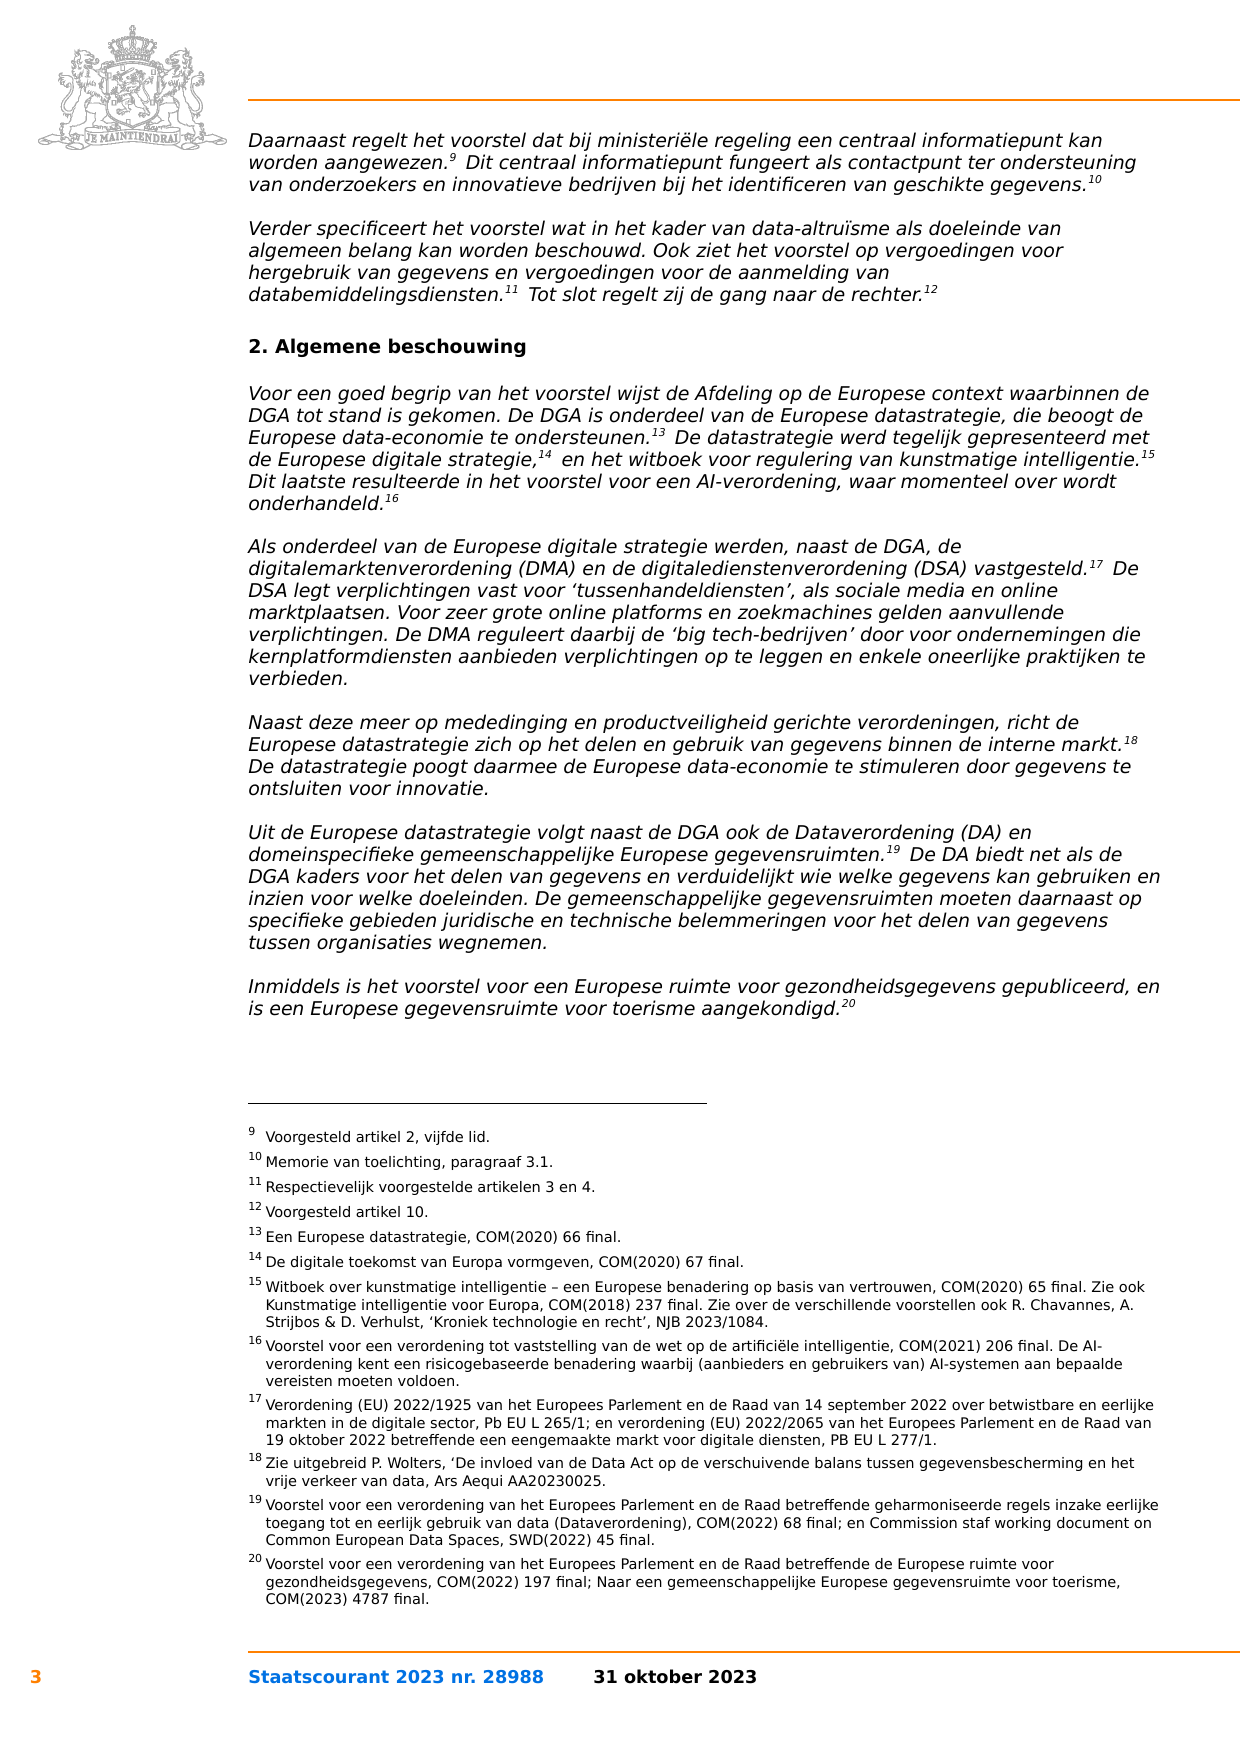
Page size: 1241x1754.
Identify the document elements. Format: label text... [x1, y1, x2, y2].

text Memorie van toelichting, paragraaf 3.1. [248, 1150, 1163, 1172]
text Een Europese datastrategie, COM(2020) 66 final. [248, 1225, 1163, 1247]
text Voorgesteld artikel 2, vijfde lid. [248, 1125, 1163, 1147]
text Voorstel voor een verordening van het Europees Parlement en de Raad betreffende de Europese ruimte voor gezondheidsgegevens, COM(2022) 197 final; Naar een gemeenschappelijke Europese gegevensruimte voor toerisme, COM(2023) 4787 final. [248, 1552, 1163, 1608]
text Naast deze meer op mededinging en productveiligheid gerichte verordeningen, richt de Europese datastrategie zich op het delen en gebruik van gegevens binnen de interne markt. De datastrategie poogt daarmee de Europese data-economie te stimuleren door gegevens te ontsluiten voor innovatie. [248, 712, 1163, 800]
text Als onderdeel van de Europese digitale strategie werden, naast de DGA, de digitalemarktenverordening (DMA) en de digitaledienstenverordening (DSA) vastgesteld. De DSA legt verplichtingen vast voor ‘tussenhandeldiensten’, als sociale media en online marktplaatsen. Voor zeer grote online platforms en zoekmachines gelden aanvullende verplichtingen. De DMA reguleert daarbij de ‘big tech-bedrijven’ door voor ondernemingen die kernplatformdiensten aanbieden verplichtingen op te leggen en enkele oneerlijke praktijken te verbieden. [248, 536, 1163, 690]
text Voorstel voor een verordening van het Europees Parlement en de Raad betreffende geharmoniseerde regels inzake eerlijke toegang tot en eerlijk gebruik van data (Dataverordening), COM(2022) 68 final; en Commission staf working document on Common European Data Spaces, SWD(2022) 45 final. [248, 1493, 1163, 1549]
text Verder specificeert het voorstel wat in het kader van data-altruïsme als doeleinde van algemeen belang kan worden beschouwd. Ook ziet het voorstel op vergoedingen voor hergebruik van gegevens en vergoedingen voor de aanmelding van databemiddelingsdiensten. Tot slot regelt zij de gang naar de rechter. [248, 218, 1163, 306]
text Voorstel voor een verordening tot vaststelling van de wet op de artificiële intelligentie, COM(2021) 206 final. De AI-verordening kent een risicogebaseerde benadering waarbij (aanbieders en gebruikers van) AI-systemen aan bepaalde vereisten moeten voldoen. [248, 1334, 1163, 1390]
text Daarnaast regelt het voorstel dat bij ministeriële regeling een centraal informatiepunt kan worden aangewezen. Dit centraal informatiepunt fungeert als contactpunt ter ondersteuning van onderzoekers en innovatieve bedrijven bij het identificeren van geschikte gegevens. [248, 130, 1163, 196]
text Voor een goed begrip van het voorstel wijst de Afdeling op de Europese context waarbinnen de DGA tot stand is gekomen. De DGA is onderdeel van de Europese datastrategie, die beoogt de Europese data-economie te ondersteunen. De datastrategie werd tegelijk gepresenteerd met de Europese digitale strategie, en het witboek voor regulering van kunstmatige intelligentie. Dit laatste resulteerde in het voorstel voor een AI-verordening, waar momenteel over wordt onderhandeld. [248, 383, 1163, 514]
text Inmiddels is het voorstel voor een Europese ruimte voor gezondheidsgegevens gepubliceerd, en is een Europese gegevensruimte voor toerisme aangekondigd. [248, 976, 1163, 1019]
text Uit de Europese datastrategie volgt naast de DGA ook de Dataverordening (DA) en domeinspecifieke gemeenschappelijke Europese gegevensruimten. De DA biedt net als de DGA kaders voor het delen van gegevens en verduidelijkt wie welke gegevens kan gebruiken en inzien voor welke doeleinden. De gemeenschappelijke gegevensruimten moeten daarnaast op specifieke gebieden juridische en technische belemmeringen voor het delen van gegevens tussen organisaties wegnemen. [248, 822, 1163, 954]
picture [38, 25, 227, 150]
text Respectievelijk voorgestelde artikelen 3 en 4. [248, 1175, 1163, 1197]
text De digitale toekomst van Europa vormgeven, COM(2020) 67 final. [248, 1250, 1163, 1272]
text Witboek over kunstmatige intelligentie – een Europese benadering op basis van vertrouwen, COM(2020) 65 final. Zie ook Kunstmatige intelligentie voor Europa, COM(2018) 237 final. Zie over de verschillende voorstellen ook R. Chavannes, A. Strijbos & D. Verhulst, ‘Kroniek technologie en recht’, NJB 2023/1084. [248, 1275, 1163, 1331]
subtitle 2. Algemene beschouwing [248, 336, 1163, 358]
text Voorgesteld artikel 10. [248, 1200, 1163, 1222]
text Zie uitgebreid P. Wolters, ‘De invloed van de Data Act op de verschuivende balans tussen gegevensbescherming en het vrije verkeer van data, Ars Aequi AA20230025. [248, 1451, 1163, 1490]
text Verordening (EU) 2022/1925 van het Europees Parlement en de Raad van 14 september 2022 over betwistbare en eerlijke markten in de digitale sector, Pb EU L 265/1; en verordening (EU) 2022/2065 van het Europees Parlement en de Raad van 19 oktober 2022 betreffende een eengemaakte markt voor digitale diensten, PB EU L 277/1. [248, 1393, 1163, 1448]
